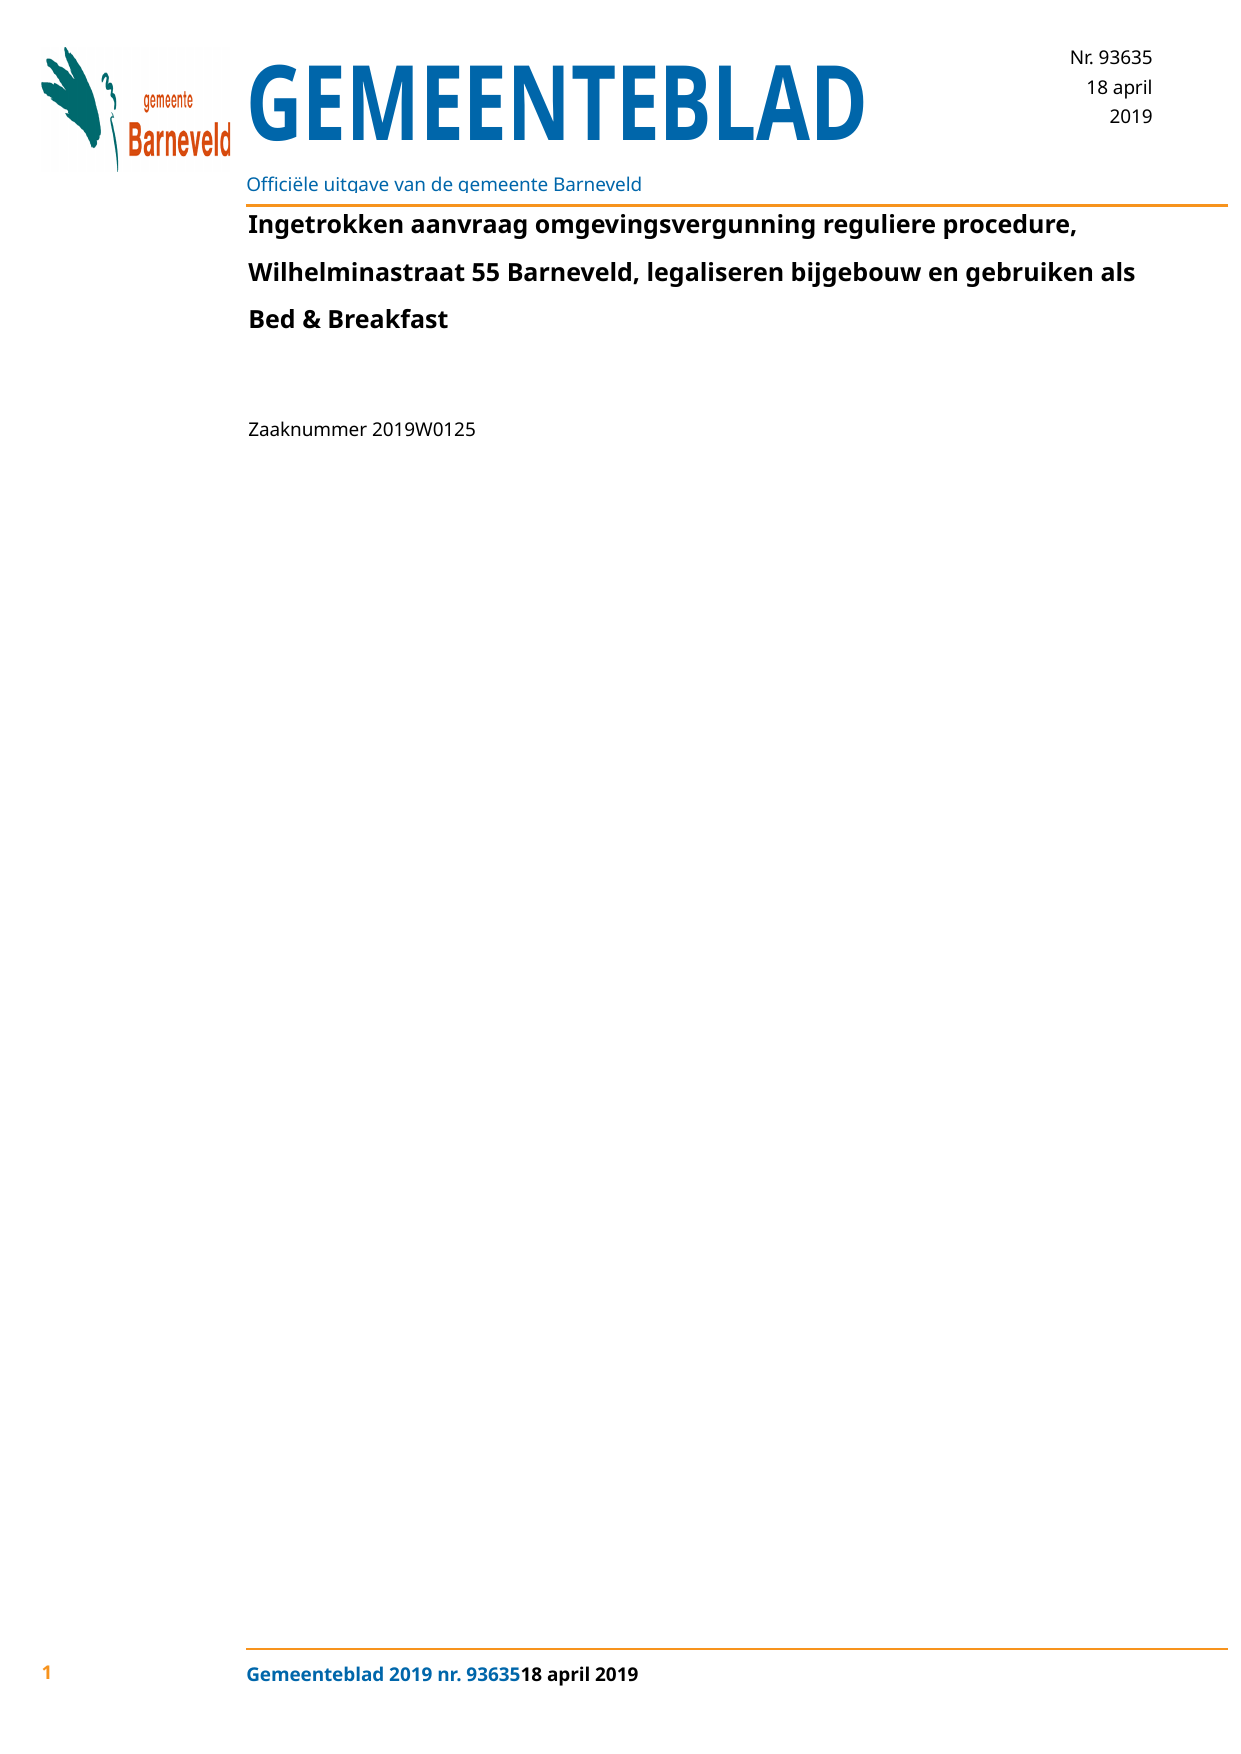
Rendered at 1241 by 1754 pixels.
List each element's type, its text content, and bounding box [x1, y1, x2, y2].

text Ingetrokken aanvraag omgevingsvergunning reguliere procedure, Wilhelminastraat 55 Barneveld, legaliseren bijgebouw en gebruiken als Bed & Breakfast [248, 207, 1152, 336]
picture [41, 47, 231, 172]
text Zaaknummer 2019W0125 [248, 416, 1152, 442]
